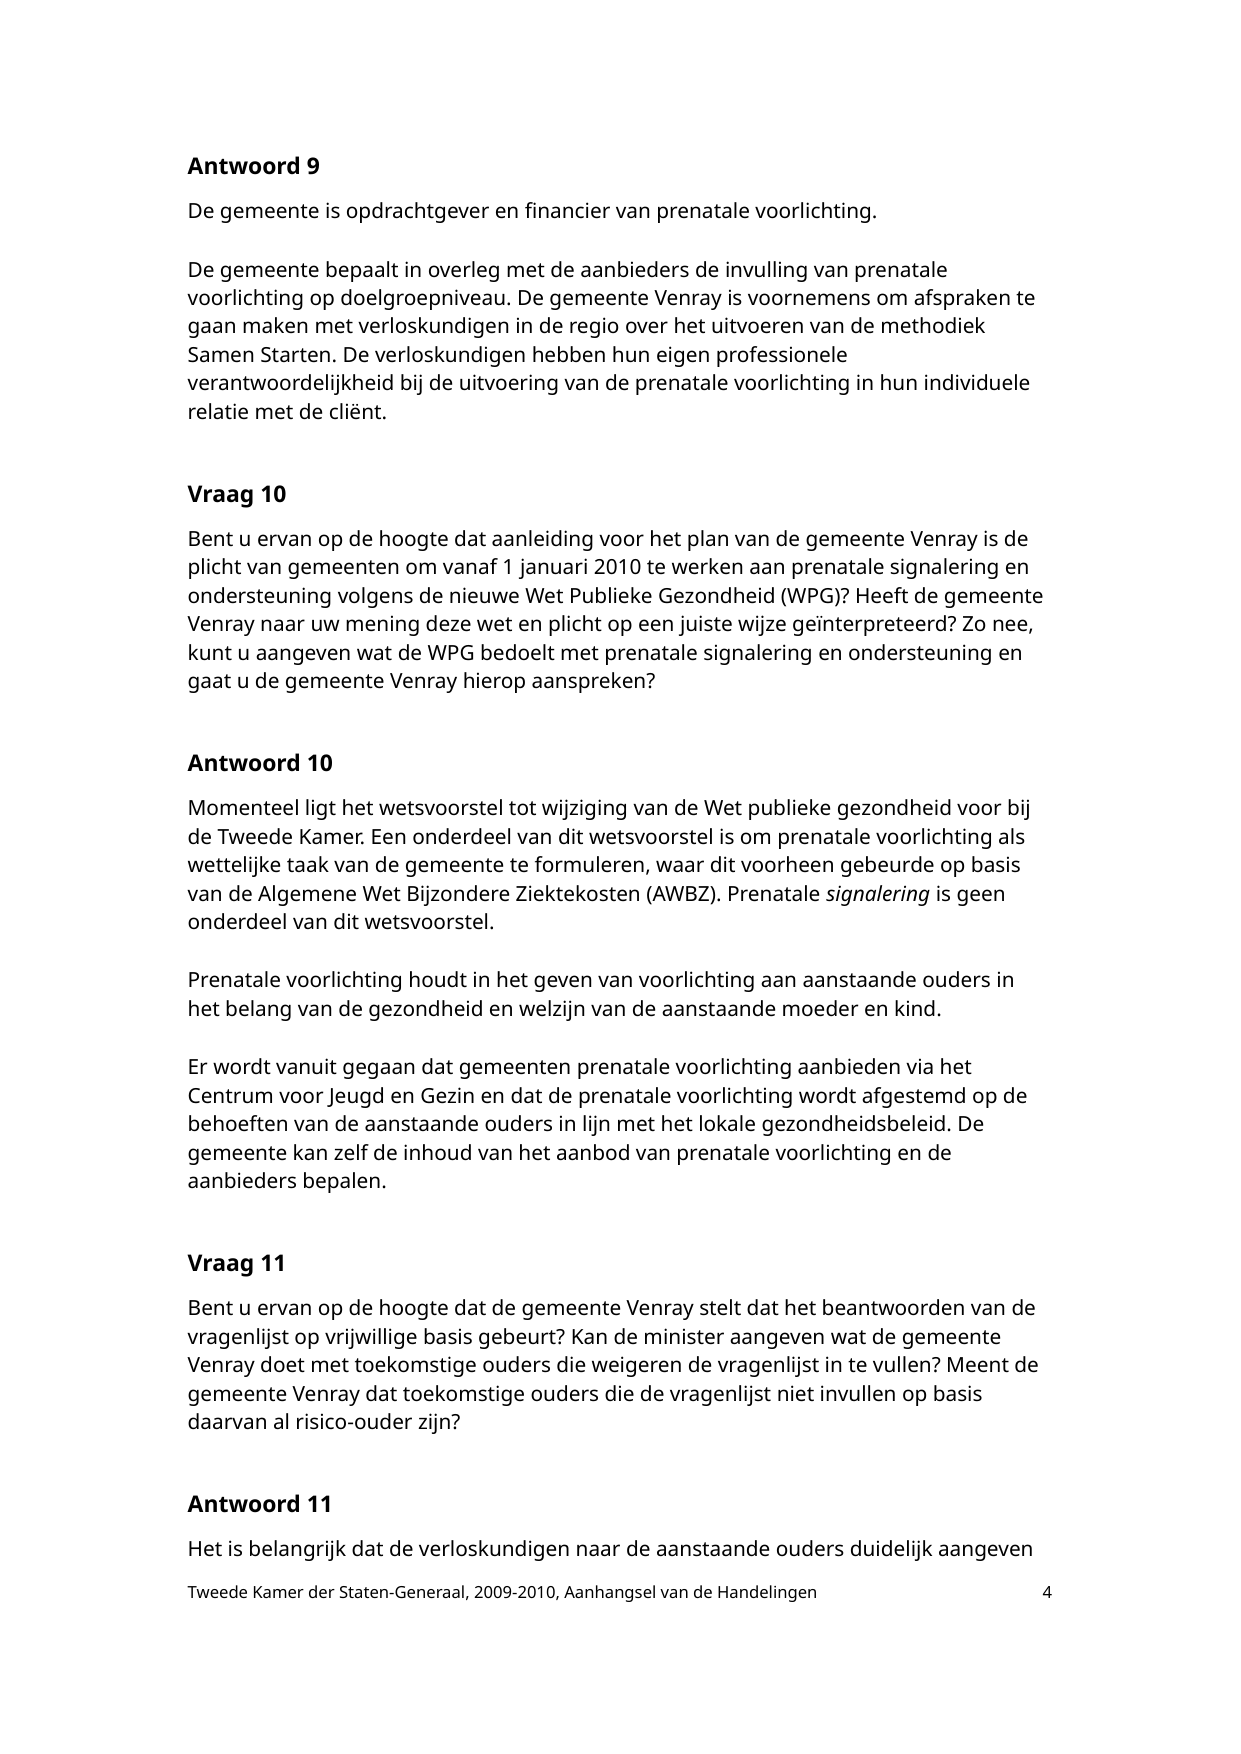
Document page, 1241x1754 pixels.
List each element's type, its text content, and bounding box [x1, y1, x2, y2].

subtitle Vraag 11 [187, 1247, 1053, 1278]
text Prenatale voorlichting houdt in het geven van voorlichting aan aanstaande ouders in het belang van de gezondheid en welzijn van de aanstaande moeder en kind. [187, 966, 1053, 1022]
subtitle Antwoord 9 [187, 150, 1053, 181]
text Er wordt vanuit gegaan dat gemeenten prenatale voorlichting aanbieden via het Centrum voor Jeugd en Gezin en dat de prenatale voorlichting wordt afgestemd op de behoeften van de aanstaande ouders in lijn met het lokale gezondheidsbeleid. De gemeente kan zelf de inhoud van het aanbod van prenatale voorlichting en de aanbieders bepalen. [187, 1052, 1053, 1195]
text Het is belangrijk dat de verloskundigen naar de aanstaande ouders duidelijk aangeven [187, 1534, 1053, 1563]
text De gemeente is opdrachtgever en financier van prenatale voorlichting. [187, 196, 1053, 225]
text Bent u ervan op de hoogte dat de gemeente Venray stelt dat het beantwoorden van de vragenlijst op vrijwillige basis gebeurt? Kan de minister aangeven wat de gemeente Venray doet met toekomstige ouders die weigeren de vragenlijst in te vullen? Meent de gemeente Venray dat toekomstige ouders die de vragenlijst niet invullen op basis daarvan al risico-ouder zijn? [187, 1293, 1053, 1436]
text Momenteel ligt het wetsvoorstel tot wijziging van de Wet publieke gezondheid voor bij de Tweede Kamer. Een onderdeel van dit wetsvoorstel is om prenatale voorlichting als wettelijke taak van de gemeente te formuleren, waar dit voorheen gebeurde op basis van de Algemene Wet Bijzondere Ziektekosten (AWBZ). Prenatale signalering is geen onderdeel van dit wetsvoorstel. [187, 793, 1053, 936]
subtitle Antwoord 10 [187, 747, 1053, 778]
subtitle Antwoord 11 [187, 1488, 1053, 1519]
text Bent u ervan op de hoogte dat aanleiding voor het plan van de gemeente Venray is de plicht van gemeenten om vanaf 1 januari 2010 te werken aan prenatale signalering en ondersteuning volgens de nieuwe Wet Publieke Gezondheid (WPG)? Heeft de gemeente Venray naar uw mening deze wet en plicht op een juiste wijze geïnterpreteerd? Zo nee, kunt u aangeven wat de WPG bedoelt met prenatale signalering en ondersteuning en gaat u de gemeente Venray hierop aanspreken? [187, 524, 1053, 695]
text De gemeente bepaalt in overleg met de aanbieders de invulling van prenatale voorlichting op doelgroepniveau. De gemeente Venray is voornemens om afspraken te gaan maken met verloskundigen in de regio over het uitvoeren van de methodiek Samen Starten. De verloskundigen hebben hun eigen professionele verantwoordelijkheid bij de uitvoering van de prenatale voorlichting in hun individuele relatie met de cliënt. [187, 255, 1053, 425]
subtitle Vraag 10 [187, 478, 1053, 509]
